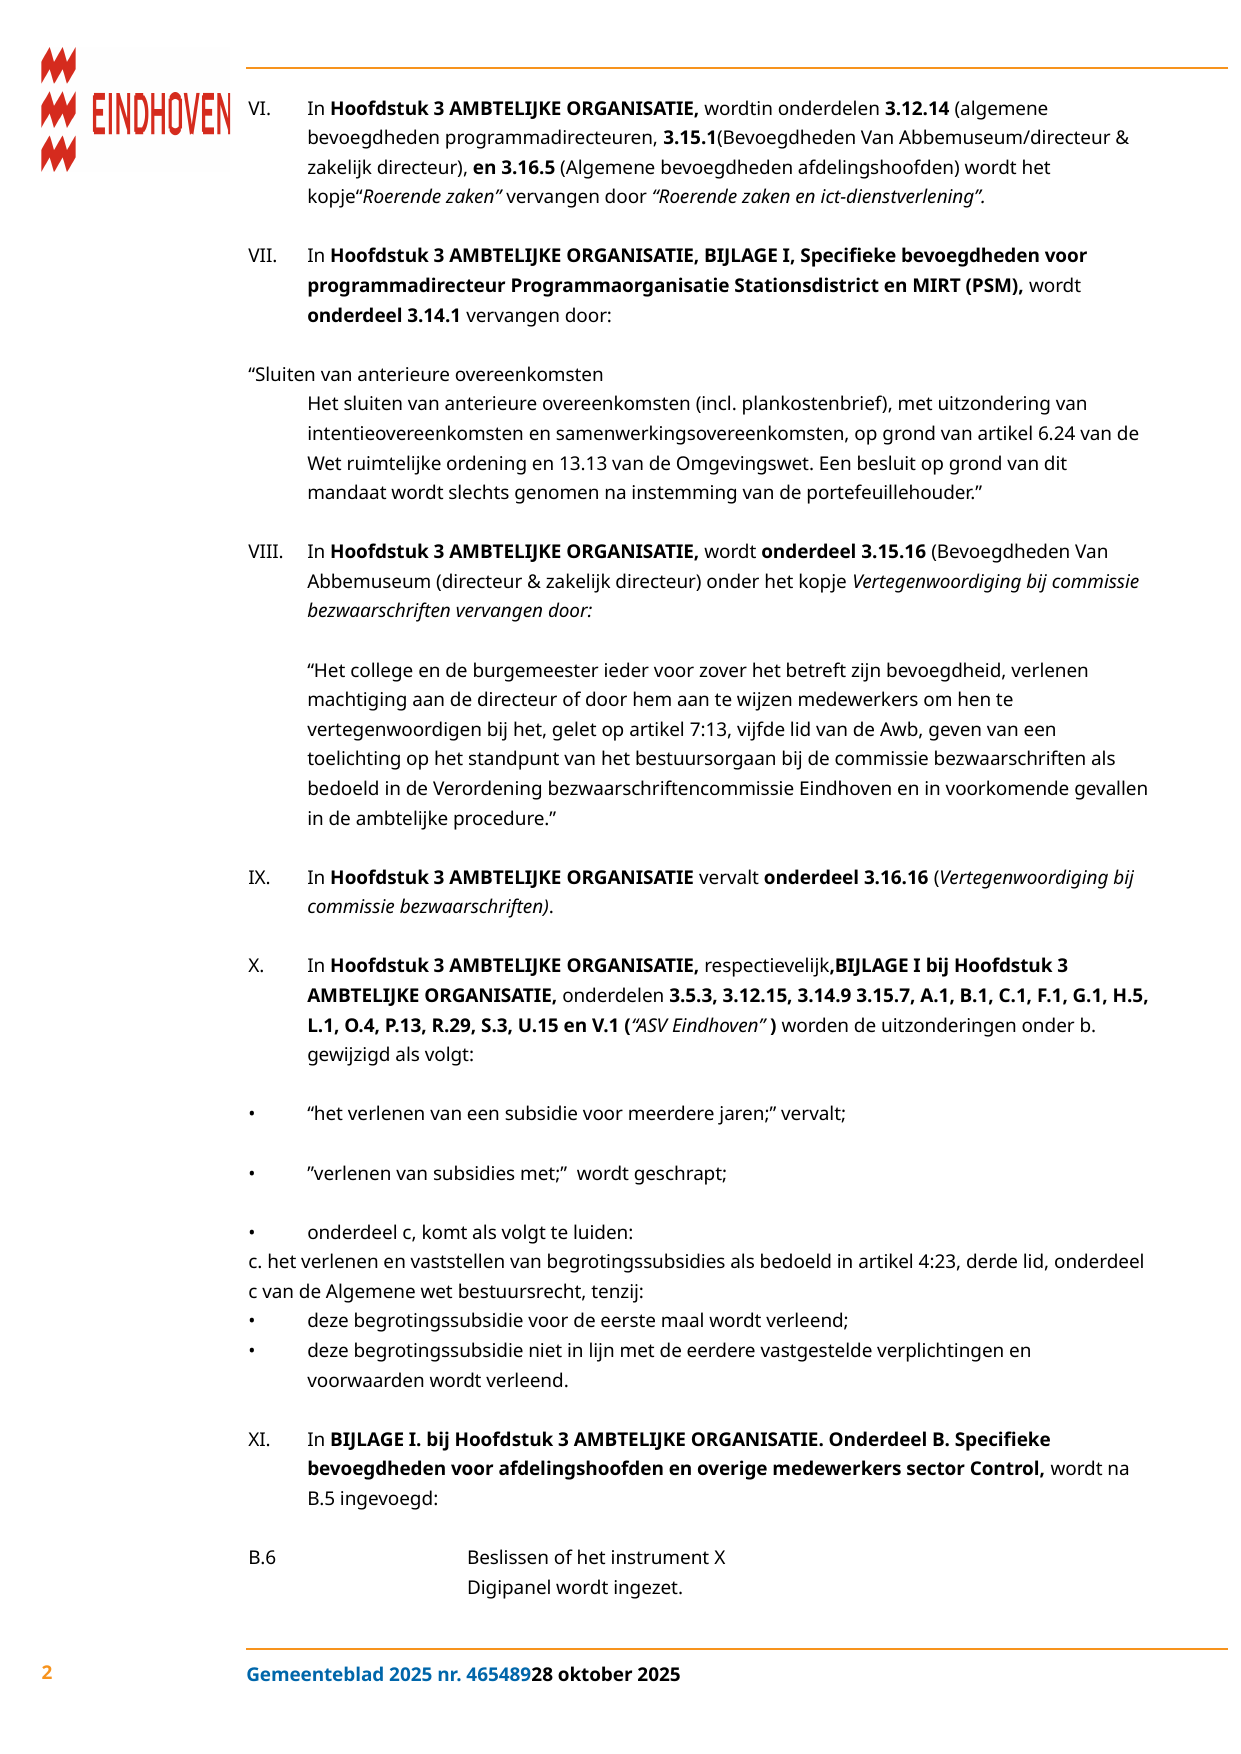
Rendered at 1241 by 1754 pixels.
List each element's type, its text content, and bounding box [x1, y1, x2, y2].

table_header X [714, 1545, 933, 1600]
list In Hoofdstuk 3 AMBTELIJKE ORGANISATIE, BIJLAGE I, Specifieke bevoegdheden voor programmadirecteur Programmaorganisatie Stationsdistrict en MIRT (PSM), wordt onderdeel 3.14.1 vervangen door: [248, 243, 1152, 328]
list In Hoofdstuk 3 AMBTELIJKE ORGANISATIE, wordt onderdeel 3.15.16 (Bevoegdheden Van Abbemuseum (directeur & zakelijk directeur) onder het kopje Vertegenwoordiging bij commissie bezwaarschriften vervangen door: [248, 538, 1152, 623]
table_header Beslissen of het instrument Digipanel wordt ingezet. [467, 1545, 714, 1600]
list “Het college en de burgemeester ieder voor zover het betreft zijn bevoegdheid, verlenen machtiging aan de directeur of door hem aan te wijzen medewerkers om hen te vertegenwoordigen bij het, gelet op artikel 7:13, vijfde lid van de Awb, geven van een toelichting op het standpunt van het bestuursorgaan bij de commissie bezwaarschriften als bedoeld in de Verordening bezwaarschriftencommissie Eindhoven en in voorkomende gevallen in de ambtelijke procedure.” [248, 657, 1152, 831]
list In Hoofdstuk 3 AMBTELIJKE ORGANISATIE vervalt onderdeel 3.16.16 (Vertegenwoordiging bij commissie bezwaarschriften). [248, 864, 1152, 919]
list deze begrotingssubsidie niet in lijn met de eerdere vastgestelde verplichtingen en voorwaarden wordt verleend. [248, 1337, 1152, 1393]
list In Hoofdstuk 3 AMBTELIJKE ORGANISATIE, wordtin onderdelen 3.12.14 (algemene bevoegdheden programmadirecteuren, 3.15.1(Bevoegdheden Van Abbemuseum/directeur & zakelijk directeur), en 3.16.5 (Algemene bevoegdheden afdelingshoofden) wordt het kopje“Roerende zaken” vervangen door “Roerende zaken en ict-dienstverlening”. [248, 95, 1152, 209]
list In Hoofdstuk 3 AMBTELIJKE ORGANISATIE, respectievelijk,BIJLAGE I bij Hoofdstuk 3 AMBTELIJKE ORGANISATIE, onderdelen 3.5.3, 3.12.15, 3.14.9 3.15.7, A.1, B.1, C.1, F.1, G.1, H.5, L.1, O.4, P.13, R.29, S.3, U.15 en V.1 (“ASV Eindhoven” ) worden de uitzonderingen onder b. gewijzigd als volgt: [248, 953, 1152, 1067]
list ”verlenen van subsidies met;” wordt geschrapt; [248, 1160, 1152, 1186]
text “Sluiten van anterieure overeenkomsten [248, 361, 1152, 387]
list In BIJLAGE I. bij Hoofdstuk 3 AMBTELIJKE ORGANISATIE. Onderdeel B. Specifieke bevoegdheden voor afdelingshoofden en overige medewerkers sector Control, wordt na B.5 ingevoegd: [248, 1426, 1152, 1511]
table_header [933, 1545, 1152, 1600]
list Het sluiten van anterieure overeenkomsten (incl. plankostenbrief), met uitzondering van intentieovereenkomsten en samenwerkingsovereenkomsten, op grond van artikel 6.24 van de Wet ruimtelijke ordening en 13.13 van de Omgevingswet. Een besluit op grond van dit mandaat wordt slechts genomen na instemming van de portefeuillehouder.” [248, 391, 1152, 505]
text c. het verlenen en vaststellen van begrotingssubsidies als bedoeld in artikel 4:23, derde lid, onderdeel c van de Algemene wet bestuursrecht, tenzij: [248, 1248, 1152, 1304]
list deze begrotingssubsidie voor de eerste maal wordt verleend; [248, 1308, 1152, 1333]
picture [41, 47, 231, 172]
table_header B.6 [248, 1545, 467, 1600]
list onderdeel c, komt als volgt te luiden: [248, 1219, 1152, 1245]
list “het verlenen van een subsidie voor meerdere jaren;” vervalt; [248, 1101, 1152, 1126]
